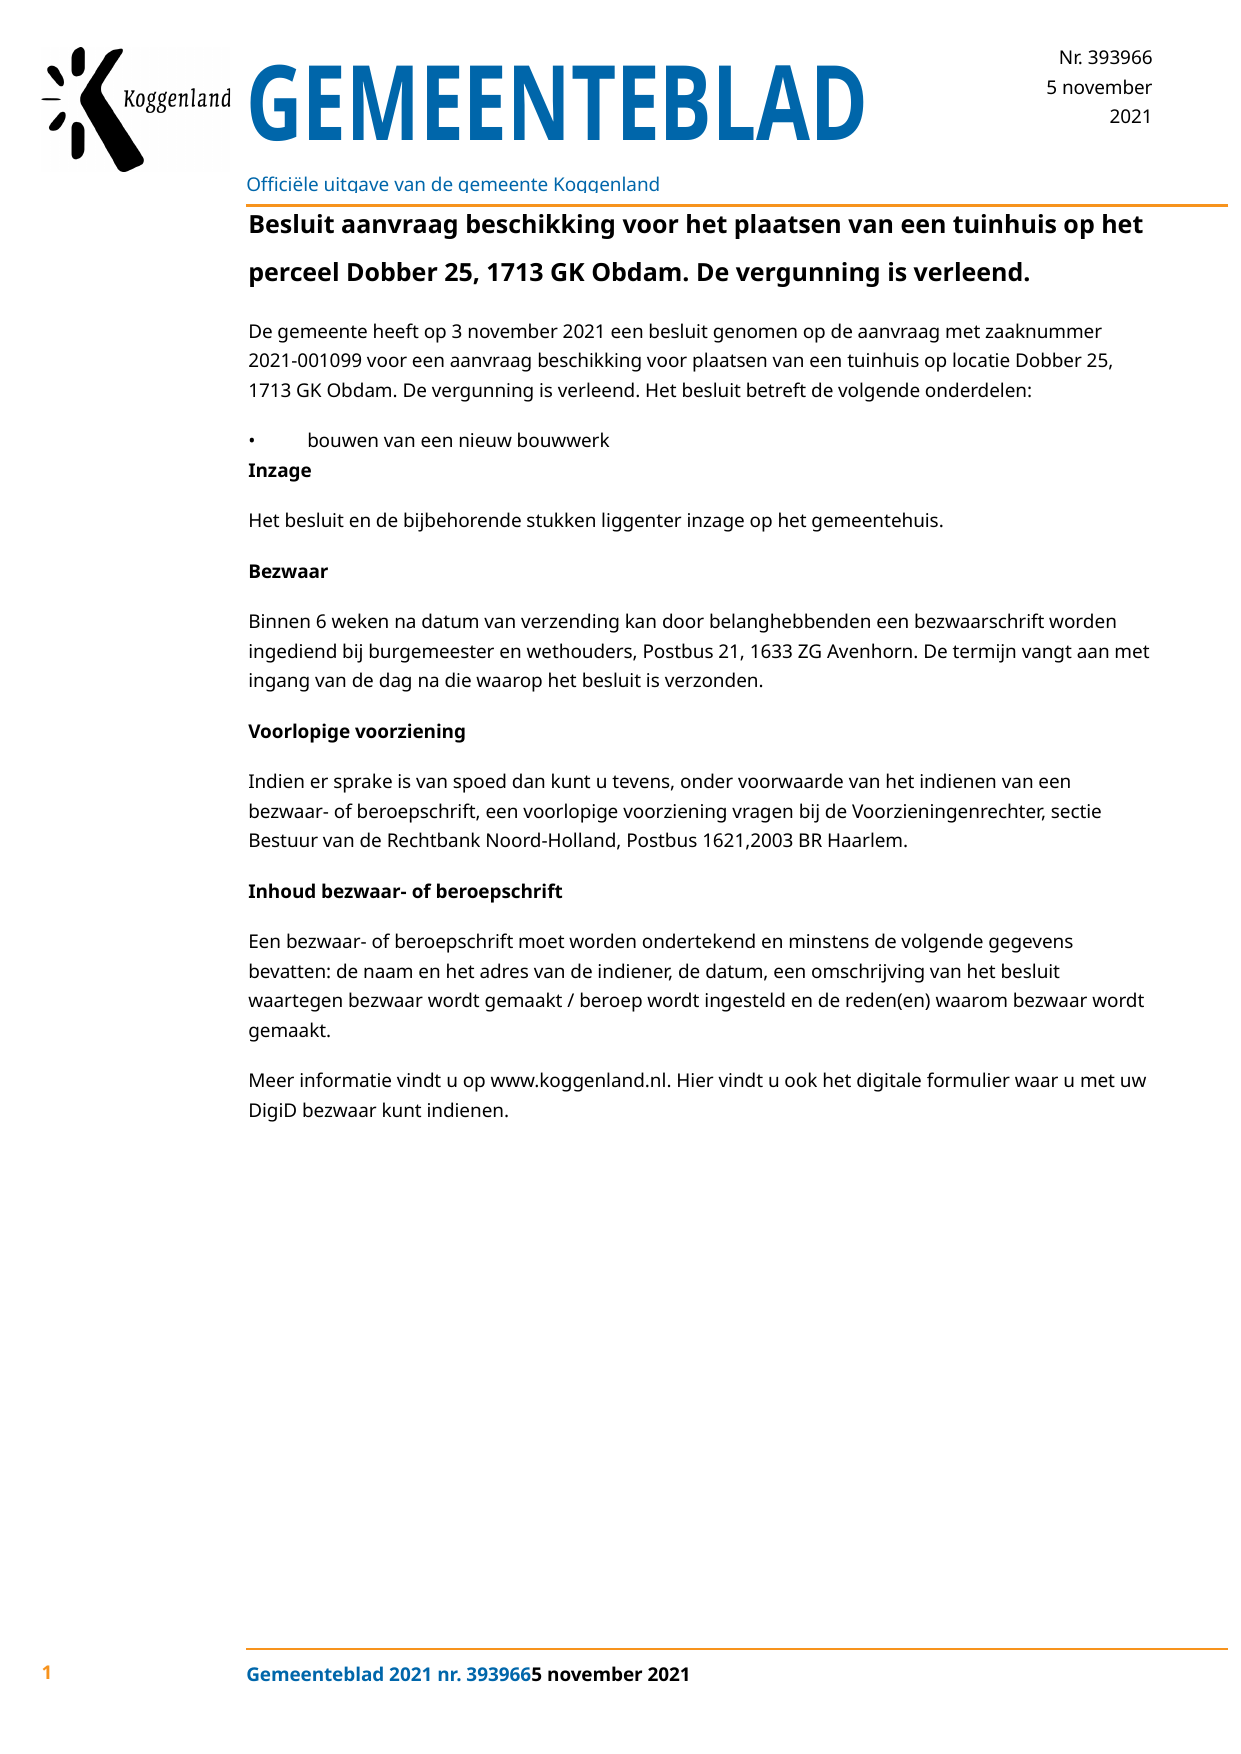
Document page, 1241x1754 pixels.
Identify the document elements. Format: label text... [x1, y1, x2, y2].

text Bezwaar [248, 558, 1152, 584]
text Inhoud bezwaar- of beroepschrift [248, 878, 1152, 904]
text Inzage [248, 457, 1152, 483]
text Voorlopige voorziening [248, 718, 1152, 744]
text Besluit aanvraag beschikking voor het plaatsen van een tuinhuis op het perceel Dobber 25, 1713 GK Obdam. De vergunning is verleend. [248, 207, 1152, 288]
picture [41, 47, 231, 172]
text Een bezwaar- of beroepschrift moet worden ondertekend en minstens de volgende gegevens bevatten: de naam en het adres van de indiener, de datum, een omschrijving van het besluit waartegen bezwaar wordt gemaakt / beroep wordt ingesteld en de reden(en) waarom bezwaar wordt gemaakt. [248, 928, 1152, 1043]
text Indien er sprake is van spoed dan kunt u tevens, onder voorwaarde van het indienen van een bezwaar- of beroepschrift, een voorlopige voorziening vragen bij de Voorzieningenrechter, sectie Bestuur van de Rechtbank Noord-Holland, Postbus 1621,2003 BR Haarlem. [248, 768, 1152, 853]
text Binnen 6 weken na datum van verzending kan door belanghebbenden een bezwaarschrift worden ingediend bij burgemeester en wethouders, Postbus 21, 1633 ZG Avenhorn. De termijn vangt aan met ingang van de dag na die waarop het besluit is verzonden. [248, 608, 1152, 693]
list bouwen van een nieuw bouwwerk [248, 427, 1152, 453]
text Meer informatie vindt u op www.koggenland.nl. Hier vindt u ook het digitale formulier waar u met uw DigiD bezwaar kunt indienen. [248, 1067, 1152, 1123]
text De gemeente heeft op 3 november 2021 een besluit genomen op de aanvraag met zaaknummer 2021-001099 voor een aanvraag beschikking voor plaatsen van een tuinhuis op locatie Dobber 25, 1713 GK Obdam. De vergunning is verleend. Het besluit betreft de volgende onderdelen: [248, 318, 1152, 403]
text Het besluit en de bijbehorende stukken liggenter inzage op het gemeentehuis. [248, 507, 1152, 533]
